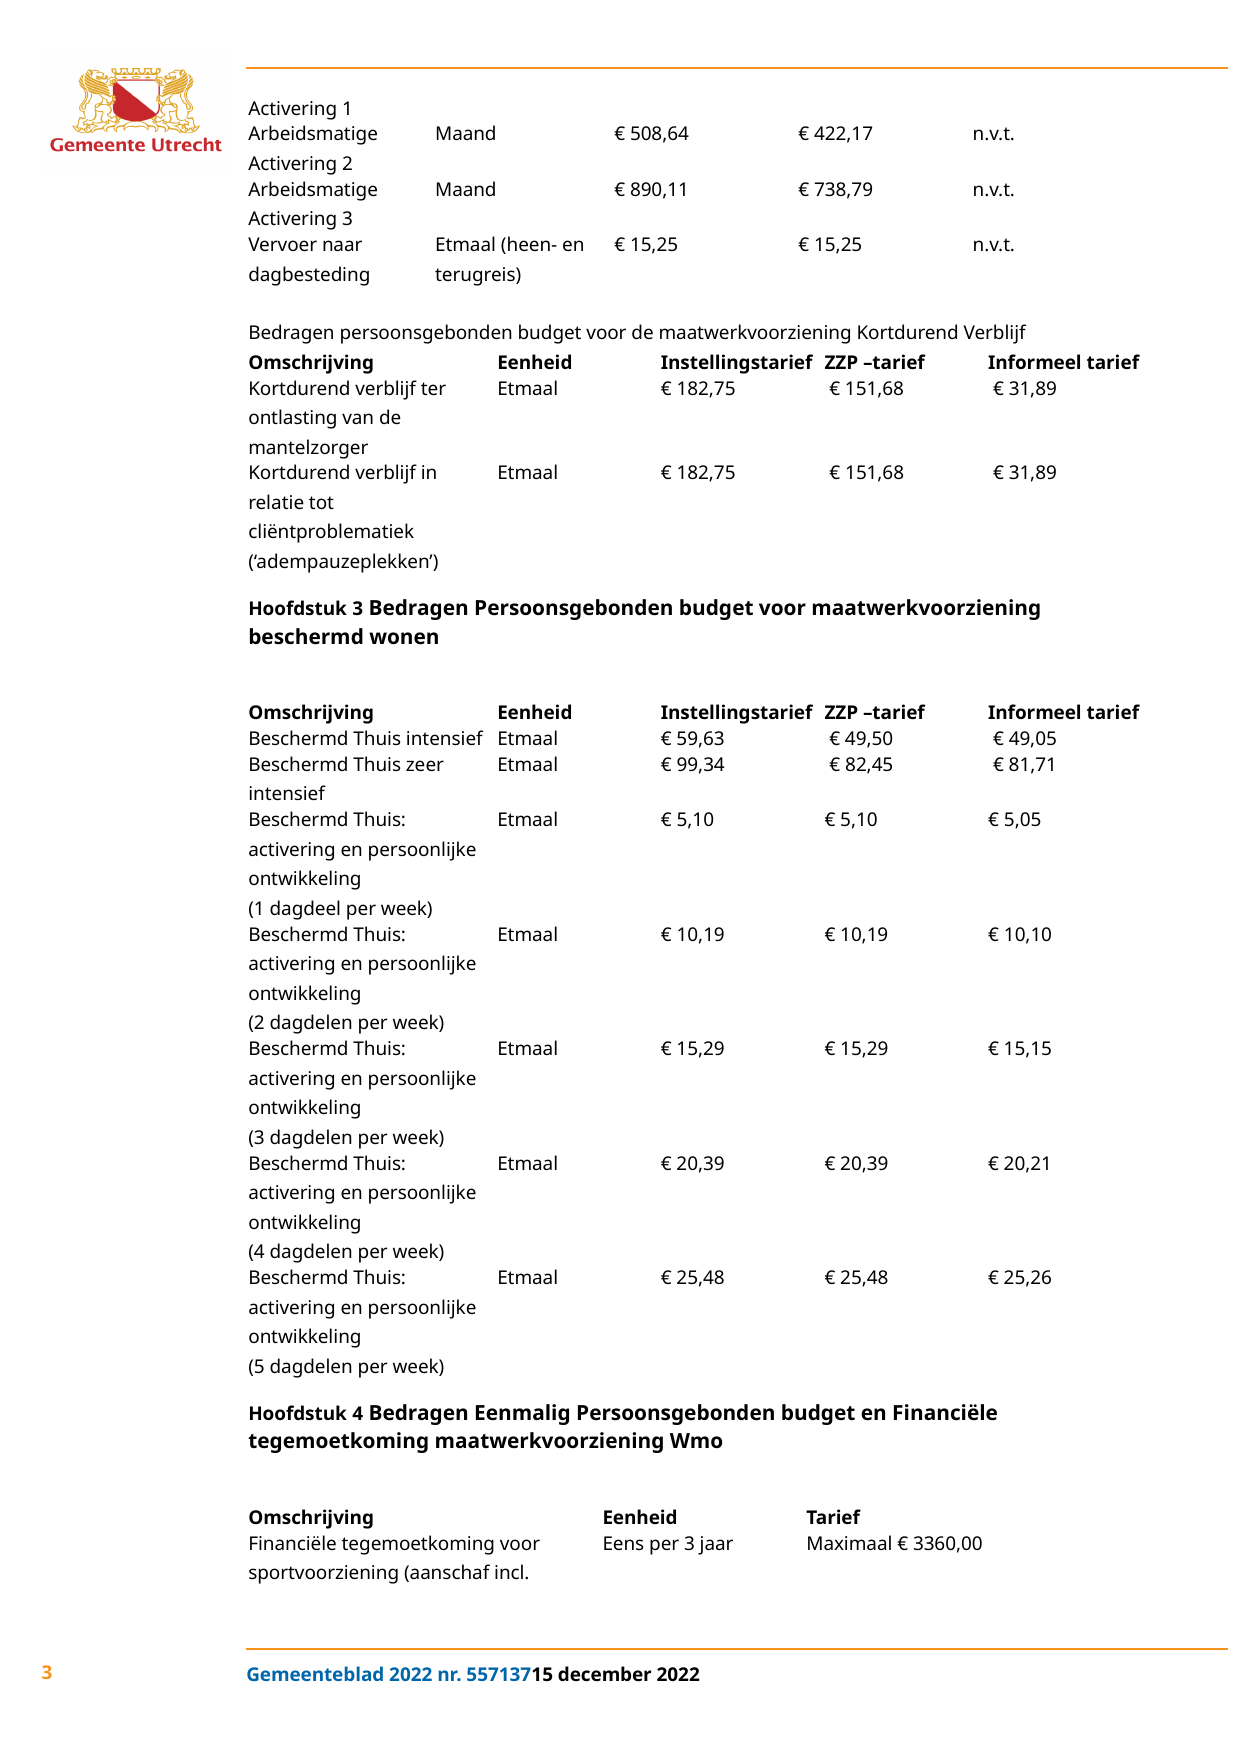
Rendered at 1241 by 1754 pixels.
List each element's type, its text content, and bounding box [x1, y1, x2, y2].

table_cell Maand [435, 121, 614, 176]
table_cell € 15,25 [793, 231, 972, 286]
picture [41, 47, 231, 172]
table_header Omschrijving [248, 349, 497, 375]
table_cell € 508,64 [614, 121, 793, 176]
table_cell € 738,79 [793, 176, 972, 231]
text Hoofdstuk 3 Bedragen Persoonsgebonden budget voor maatwerkvoorziening beschermd wonen [248, 593, 1152, 650]
table_cell Beschermd Thuis: activering en persoonlijke ontwikkeling (4 dagdelen per week) [248, 1150, 497, 1264]
table_cell Arbeidsmatige Activering 3 [248, 176, 435, 231]
table_cell € 15,15 [988, 1035, 1152, 1150]
table_header Instellingstarief [661, 700, 824, 725]
table_cell n.v.t. [973, 121, 1152, 176]
table_cell Activering 1 [248, 95, 435, 121]
table_cell Beschermd Thuis: activering en persoonlijke ontwikkeling (1 dagdeel per week) [248, 806, 497, 921]
table_cell Beschermd Thuis: activering en persoonlijke ontwikkeling (2 dagdelen per week) [248, 921, 497, 1035]
table_cell € 59,63 [661, 725, 824, 751]
table_cell n.v.t. [973, 231, 1152, 286]
table_cell € 25,26 [988, 1264, 1152, 1379]
table_cell € 31,89 [988, 375, 1152, 459]
table_cell € 25,48 [661, 1264, 824, 1379]
table_header ZZP –tarief [824, 349, 988, 375]
table_cell € 15,29 [824, 1035, 988, 1150]
text Hoofdstuk 4 Bedragen Eenmalig Persoonsgebonden budget en Financiële tegemoetkoming maatwerkvoorziening Wmo [248, 1398, 1152, 1455]
table_cell € 49,50 [824, 725, 988, 751]
table_cell Etmaal [497, 375, 661, 459]
table_header Eenheid [602, 1504, 806, 1530]
table_cell € 151,68 [824, 460, 988, 574]
table_header Instellingstarief [661, 349, 824, 375]
table_cell € 31,89 [988, 460, 1152, 574]
table_cell Vervoer naar dagbesteding [248, 231, 435, 286]
table_cell Beschermd Thuis: activering en persoonlijke ontwikkeling (5 dagdelen per week) [248, 1264, 497, 1379]
table_cell Etmaal [497, 1264, 661, 1379]
table_cell € 10,19 [824, 921, 988, 1035]
table_cell Maand [435, 176, 614, 231]
table_cell n.v.t. [973, 176, 1152, 231]
table_cell € 25,48 [824, 1264, 988, 1379]
table_cell [793, 95, 972, 121]
table_cell Maximaal € 3360,00 [806, 1530, 1152, 1585]
table_cell € 10,10 [988, 921, 1152, 1035]
table_cell Etmaal [497, 806, 661, 921]
table_cell Etmaal (heen- en terugreis) [435, 231, 614, 286]
table_cell € 20,21 [988, 1150, 1152, 1264]
table_cell Etmaal [497, 1035, 661, 1150]
table_header Eenheid [497, 349, 661, 375]
table_header Tarief [806, 1504, 1152, 1530]
table_header Informeel tarief [988, 700, 1152, 725]
table_cell € 5,05 [988, 806, 1152, 921]
table_cell Beschermd Thuis zeer intensief [248, 751, 497, 806]
table_cell € 5,10 [661, 806, 824, 921]
table_cell Etmaal [497, 725, 661, 751]
table_cell € 20,39 [824, 1150, 988, 1264]
table_cell [435, 95, 614, 121]
table_cell € 151,68 [824, 375, 988, 459]
table_cell € 10,19 [661, 921, 824, 1035]
table_cell Financiële tegemoetkoming voor sportvoorziening (aanschaf incl. [248, 1530, 602, 1585]
table_header Omschrijving [248, 1504, 602, 1530]
table_cell Etmaal [497, 1150, 661, 1264]
table_cell € 15,25 [614, 231, 793, 286]
table_cell € 82,45 [824, 751, 988, 806]
table_cell [973, 95, 1152, 121]
table_header Informeel tarief [988, 349, 1152, 375]
text Bedragen persoonsgebonden budget voor de maatwerkvoorziening Kortdurend Verblijf [248, 319, 1152, 345]
table_header Omschrijving [248, 700, 497, 725]
table_cell € 15,29 [661, 1035, 824, 1150]
table_cell Etmaal [497, 921, 661, 1035]
table_cell € 890,11 [614, 176, 793, 231]
table_cell Etmaal [497, 751, 661, 806]
table_cell Etmaal [497, 460, 661, 574]
table_cell € 20,39 [661, 1150, 824, 1264]
table_cell € 182,75 [661, 375, 824, 459]
table_cell Kortdurend verblijf ter ontlasting van de mantelzorger [248, 375, 497, 459]
table_cell [614, 95, 793, 121]
table_cell € 5,10 [824, 806, 988, 921]
table_cell € 99,34 [661, 751, 824, 806]
table_header Eenheid [497, 700, 661, 725]
table_cell € 49,05 [988, 725, 1152, 751]
table_cell Arbeidsmatige Activering 2 [248, 121, 435, 176]
table_cell Beschermd Thuis intensief [248, 725, 497, 751]
table_header ZZP –tarief [824, 700, 988, 725]
table_cell Kortdurend verblijf in relatie tot cliëntproblematiek (‘adempauzeplekken’) [248, 460, 497, 574]
table_cell € 81,71 [988, 751, 1152, 806]
table_cell € 422,17 [793, 121, 972, 176]
table_cell Eens per 3 jaar [602, 1530, 806, 1585]
table_cell Beschermd Thuis: activering en persoonlijke ontwikkeling (3 dagdelen per week) [248, 1035, 497, 1150]
table_cell € 182,75 [661, 460, 824, 574]
